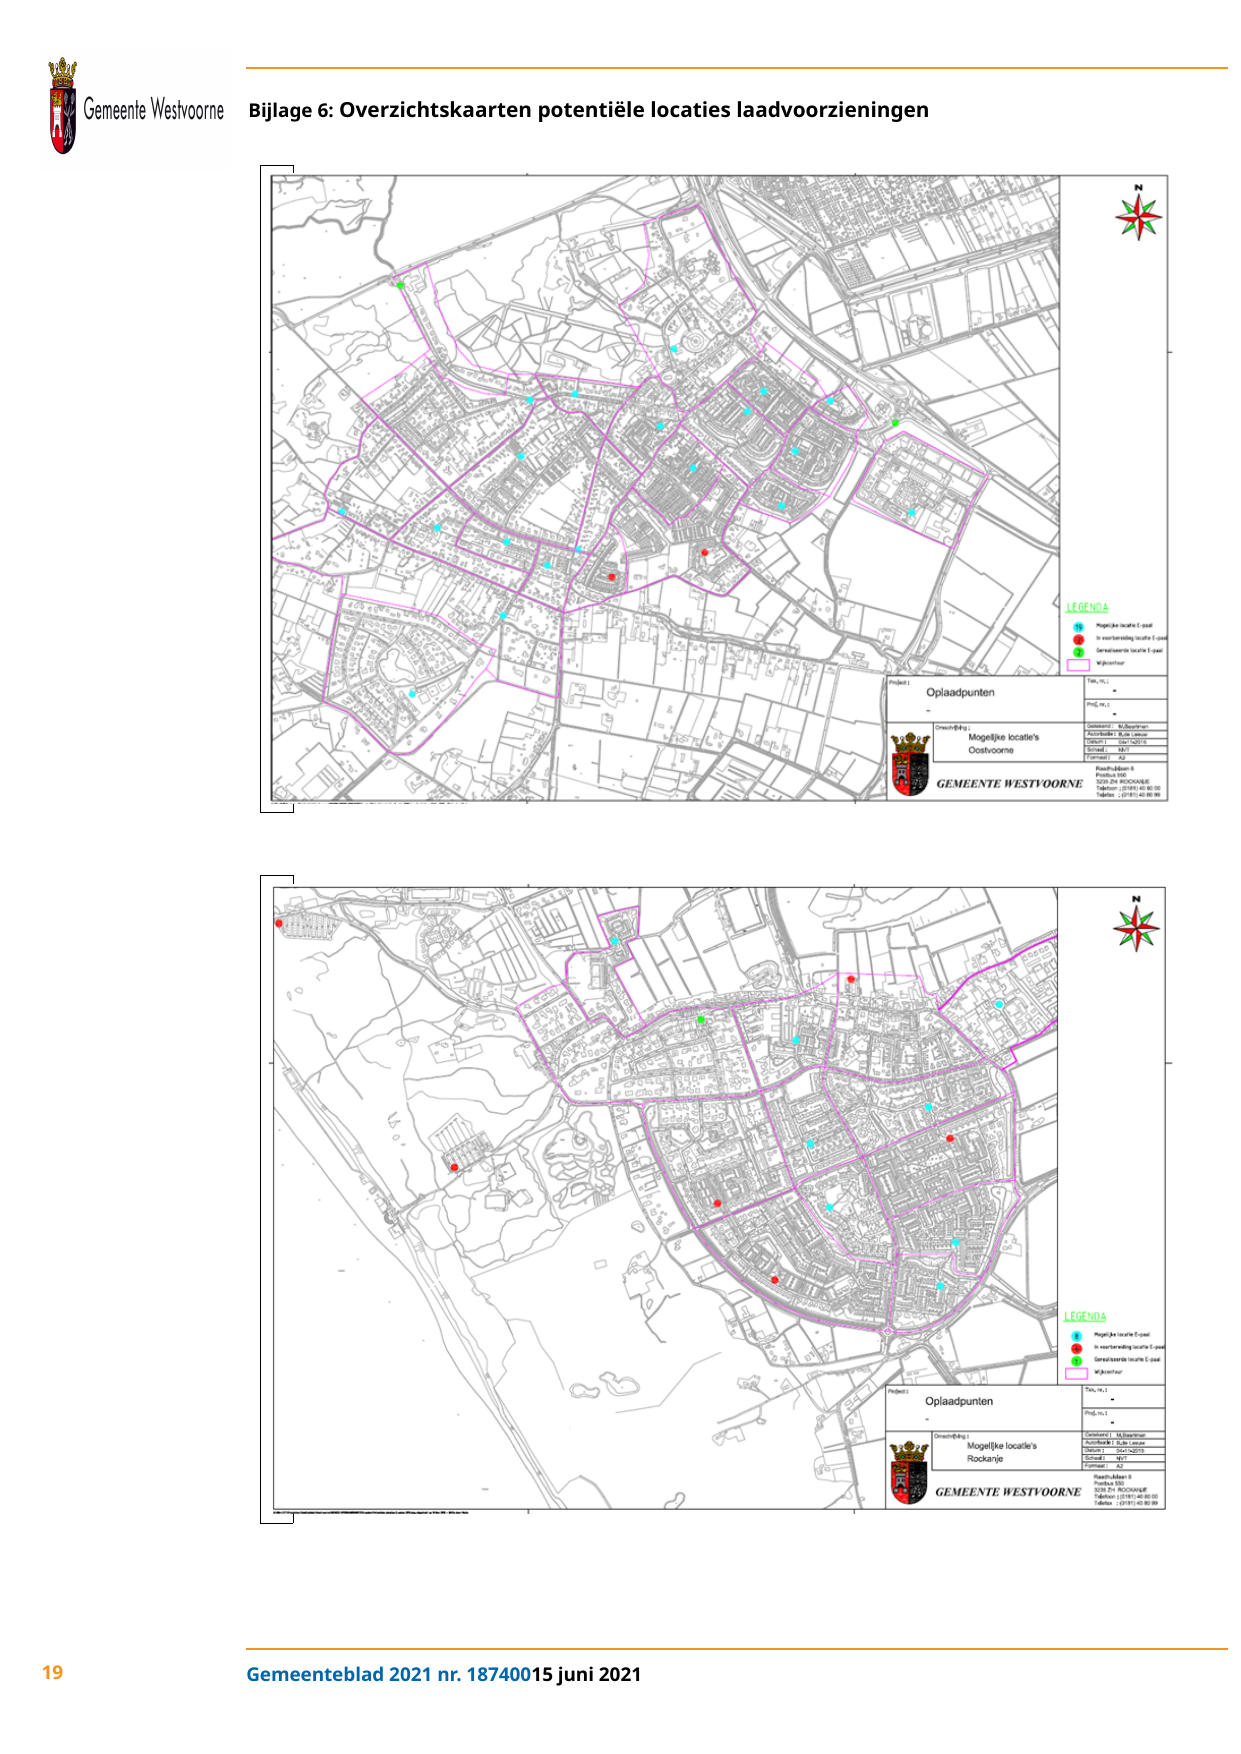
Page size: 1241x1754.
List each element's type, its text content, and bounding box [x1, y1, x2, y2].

picture [268, 884, 1173, 1514]
picture [268, 173, 1173, 804]
text Bijlage 6: Overzichtskaarten potentiële locaties laadvoorzieningen [248, 95, 1152, 123]
picture [41, 47, 231, 172]
